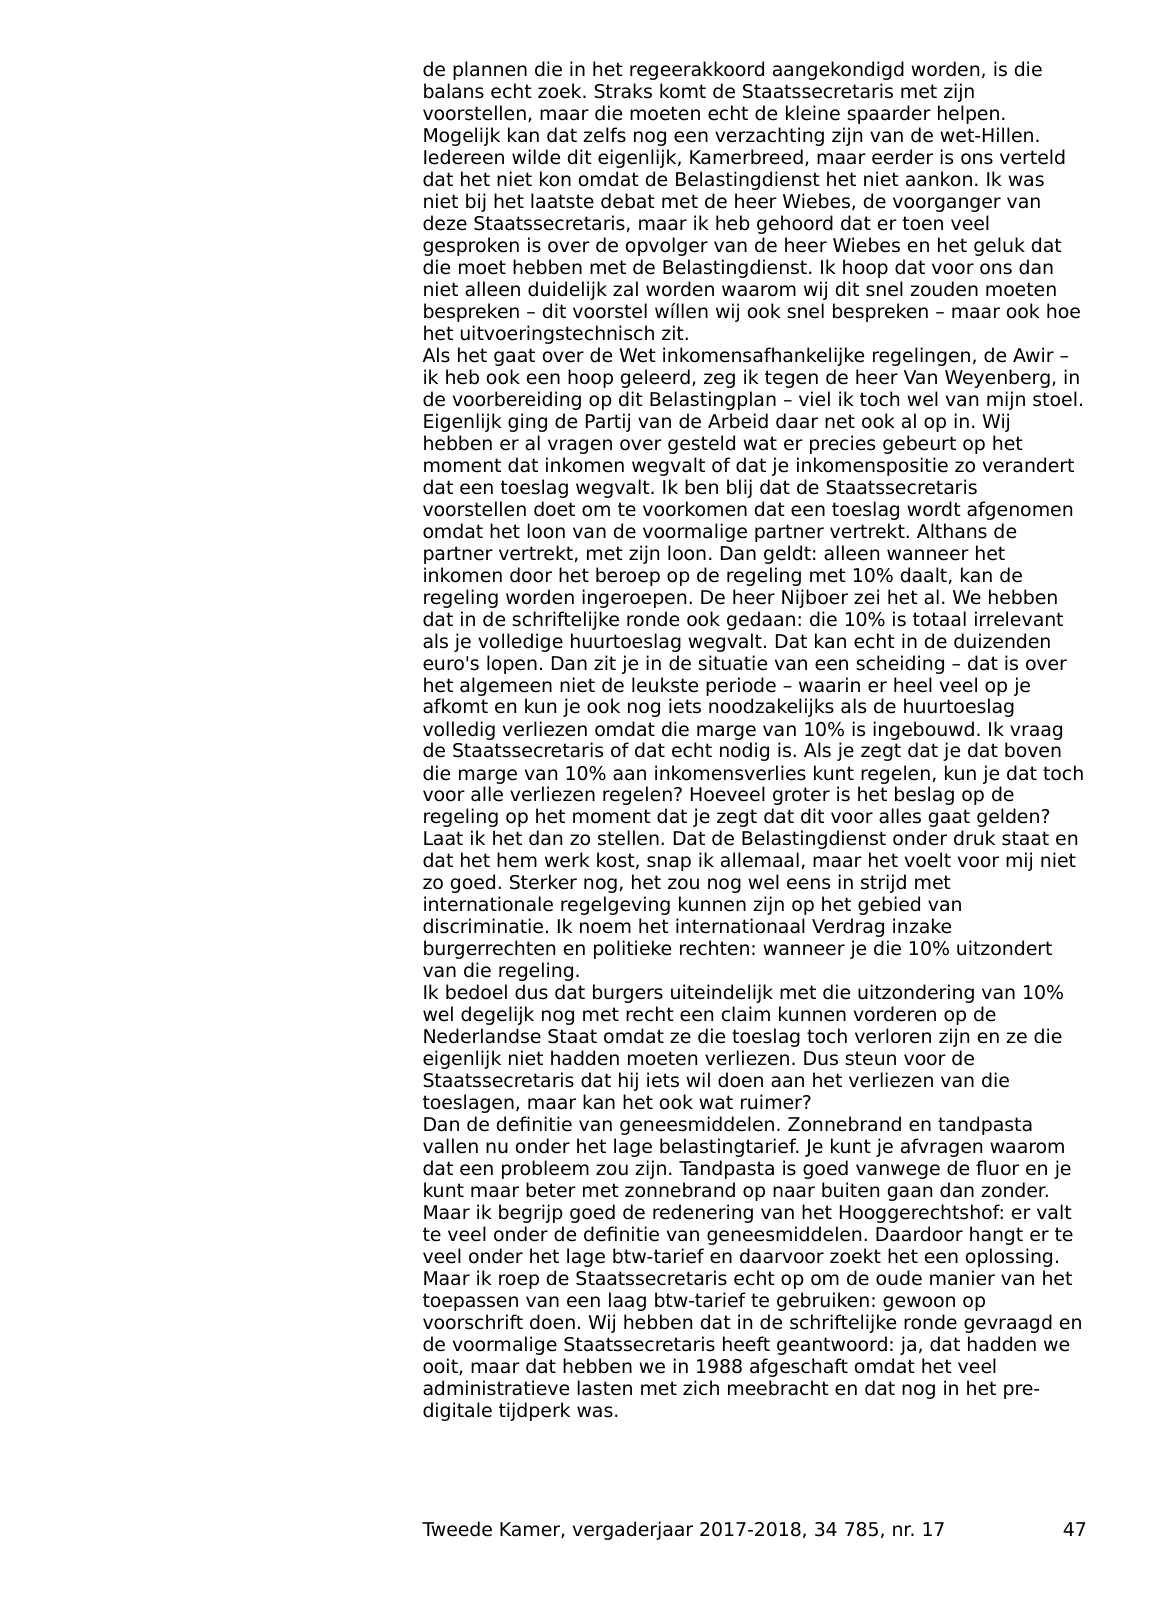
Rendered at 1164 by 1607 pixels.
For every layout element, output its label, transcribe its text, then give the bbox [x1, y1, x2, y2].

text Als het gaat over de Wet inkomensafhankelijke regelingen, de Awir – ik heb ook een hoop geleerd, zeg ik tegen de heer Van Weyenberg, in de voorbereiding op dit Belastingplan – viel ik toch wel van mijn stoel. Eigenlijk ging de Partij van de Arbeid daar net ook al op in. Wij hebben er al vragen over gesteld wat er precies gebeurt op het moment dat inkomen wegvalt of dat je inkomenspositie zo verandert dat een toeslag wegvalt. Ik ben blij dat de Staatssecretaris voorstellen doet om te voorkomen dat een toeslag wordt afgenomen omdat het loon van de voormalige partner vertrekt. Althans de partner vertrekt, met zijn loon. Dan geldt: alleen wanneer het inkomen door het beroep op de regeling met 10% daalt, kan de regeling worden ingeroepen. De heer Nijboer zei het al. We hebben dat in de schriftelijke ronde ook gedaan: die 10% is totaal irrelevant als je volledige huurtoeslag wegvalt. Dat kan echt in de duizenden euro's lopen. Dan zit je in de situatie van een scheiding – dat is over het algemeen niet de leukste periode – waarin er heel veel op je afkomt en kun je ook nog iets noodzakelijks als de huurtoeslag volledig verliezen omdat die marge van 10% is ingebouwd. Ik vraag de Staatssecretaris of dat echt nodig is. Als je zegt dat je dat boven die marge van 10% aan inkomensverlies kunt regelen, kun je dat toch voor alle verliezen regelen? Hoeveel groter is het beslag op de regeling op het moment dat je zegt dat dit voor alles gaat gelden? Laat ik het dan zo stellen. Dat de Belastingdienst onder druk staat en dat het hem werk kost, snap ik allemaal, maar het voelt voor mij niet zo goed. Sterker nog, het zou nog wel eens in strijd met internationale regelgeving kunnen zijn op het gebied van discriminatie. Ik noem het internationaal Verdrag inzake burgerrechten en politieke rechten: wanneer je die 10% uitzondert van die regeling. [422, 345, 1087, 982]
text Iedereen wilde dit eigenlijk, Kamerbreed, maar eerder is ons verteld dat het niet kon omdat de Belastingdienst het niet aankon. Ik was niet bij het laatste debat met de heer Wiebes, de voorganger van deze Staatssecretaris, maar ik heb gehoord dat er toen veel gesproken is over de opvolger van de heer Wiebes en het geluk dat die moet hebben met de Belastingdienst. Ik hoop dat voor ons dan niet alleen duidelijk zal worden waarom wij dit snel zouden moeten bespreken – dit voorstel wíllen wij ook snel bespreken – maar ook hoe het uitvoeringstechnisch zit. [422, 147, 1087, 345]
text de plannen die in het regeerakkoord aangekondigd worden, is die balans echt zoek. Straks komt de Staatssecretaris met zijn voorstellen, maar die moeten echt de kleine spaarder helpen. Mogelijk kan dat zelfs nog een verzachting zijn van de wet-Hillen. [422, 59, 1087, 147]
text Dan de definitie van geneesmiddelen. Zonnebrand en tandpasta vallen nu onder het lage belastingtarief. Je kunt je afvragen waarom dat een probleem zou zijn. Tandpasta is goed vanwege de fluor en je kunt maar beter met zonnebrand op naar buiten gaan dan zonder. Maar ik begrijp goed de redenering van het Hooggerechtshof: er valt te veel onder de definitie van geneesmiddelen. Daardoor hangt er te veel onder het lage btw-tarief en daarvoor zoekt het een oplossing. Maar ik roep de Staatssecretaris echt op om de oude manier van het toepassen van een laag btw-tarief te gebruiken: gewoon op voorschrift doen. Wij hebben dat in de schriftelijke ronde gevraagd en de voormalige Staatssecretaris heeft geantwoord: ja, dat hadden we ooit, maar dat hebben we in 1988 afgeschaft omdat het veel administratieve lasten met zich meebracht en dat nog in het pre-digitale tijdperk was. [422, 1114, 1087, 1422]
text Ik bedoel dus dat burgers uiteindelijk met die uitzondering van 10% wel degelijk nog met recht een claim kunnen vorderen op de Nederlandse Staat omdat ze die toeslag toch verloren zijn en ze die eigenlijk niet hadden moeten verliezen. Dus steun voor de Staatssecretaris dat hij iets wil doen aan het verliezen van die toeslagen, maar kan het ook wat ruimer? [422, 982, 1087, 1114]
